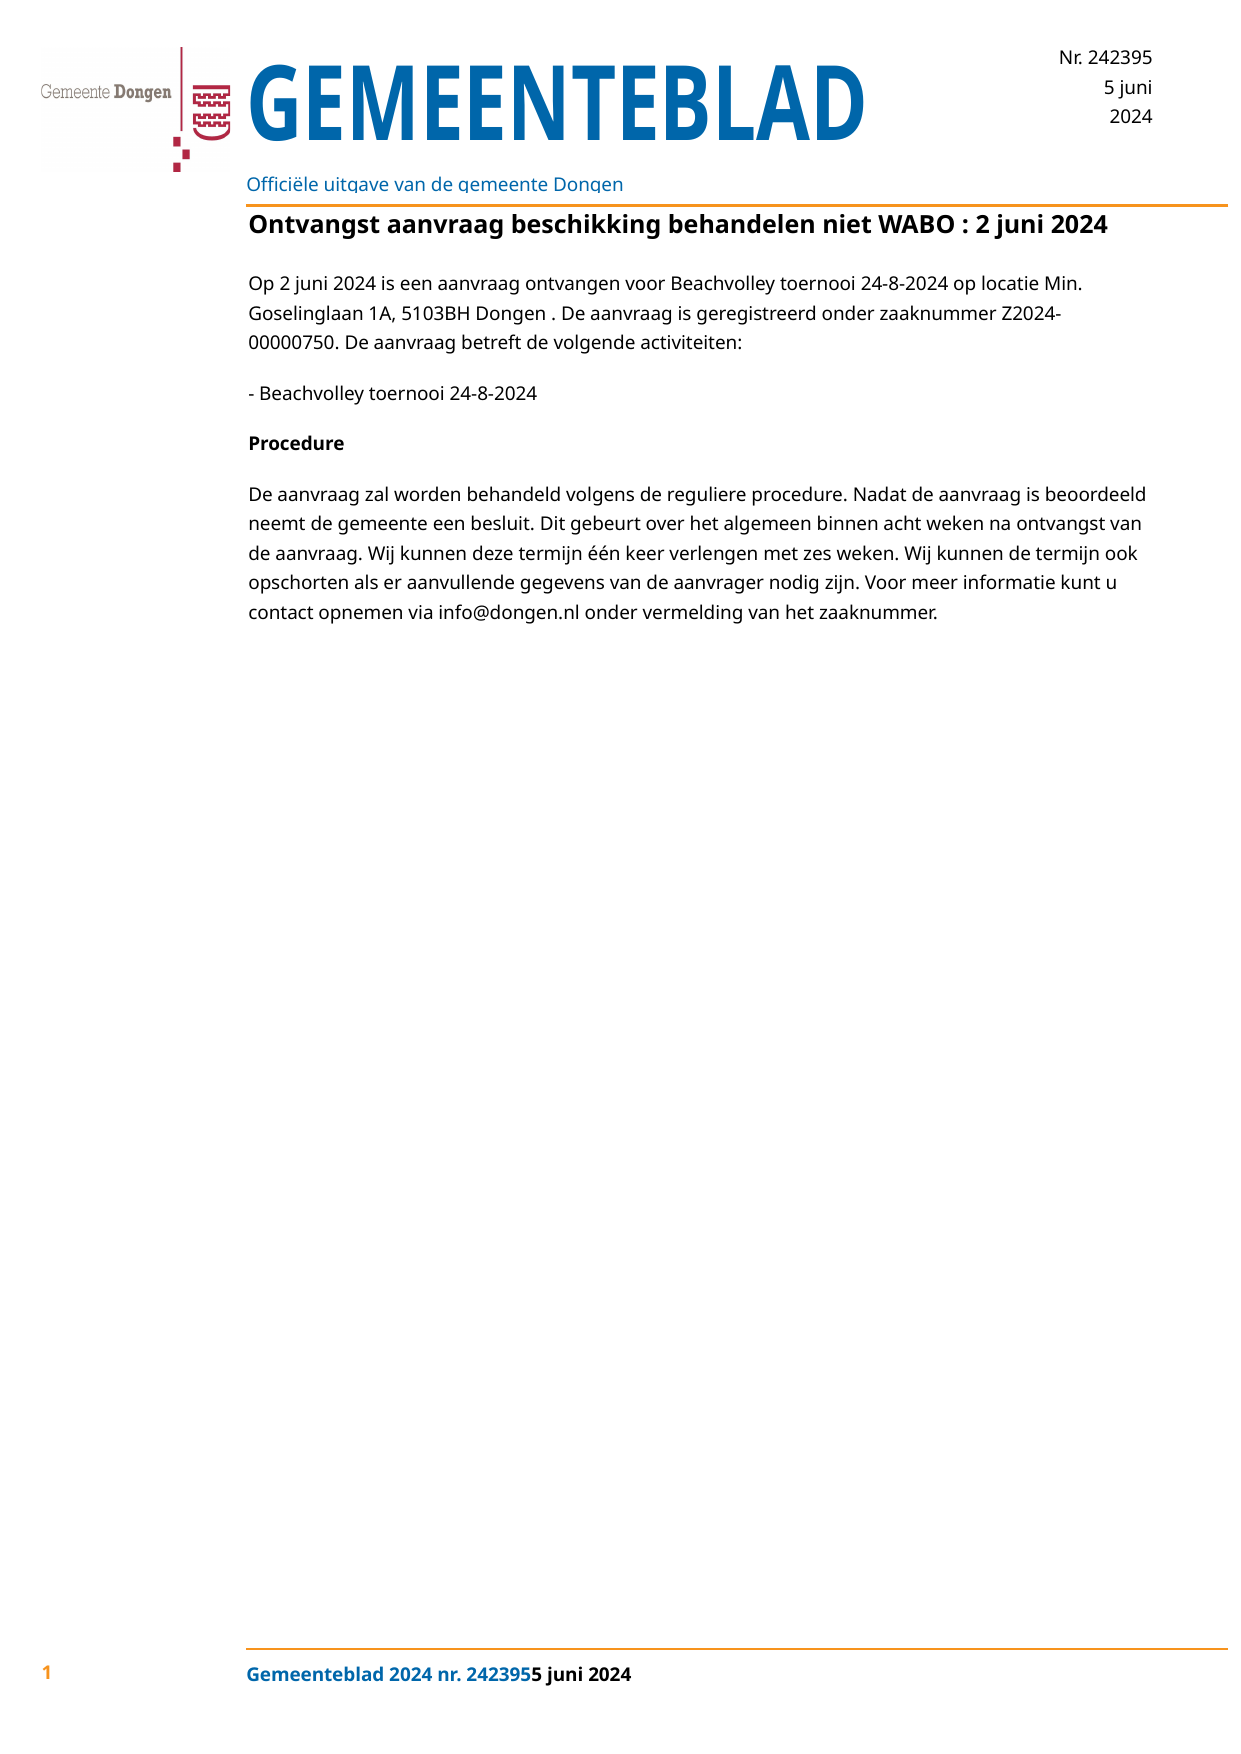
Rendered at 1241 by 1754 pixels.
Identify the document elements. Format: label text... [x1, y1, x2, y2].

text Op 2 juni 2024 is een aanvraag ontvangen voor Beachvolley toernooi 24-8-2024 op locatie Min. Goselinglaan 1A, 5103BH Dongen . De aanvraag is geregistreerd onder zaaknummer Z2024-00000750. De aanvraag betreft de volgende activiteiten: [248, 270, 1152, 355]
text Ontvangst aanvraag beschikking behandelen niet WABO : 2 juni 2024 [248, 207, 1152, 241]
text De aanvraag zal worden behandeld volgens de reguliere procedure. Nadat de aanvraag is beoordeeld neemt de gemeente een besluit. Dit gebeurt over het algemeen binnen acht weken na ontvangst van de aanvraag. Wij kunnen deze termijn één keer verlengen met zes weken. Wij kunnen de termijn ook opschorten als er aanvullende gegevens van de aanvrager nodig zijn. Voor meer informatie kunt u contact opnemen via info@dongen.nl onder vermelding van het zaaknummer. [248, 481, 1152, 625]
text Procedure [248, 430, 1152, 456]
picture [41, 47, 231, 172]
text - Beachvolley toernooi 24-8-2024 [248, 380, 1152, 406]
